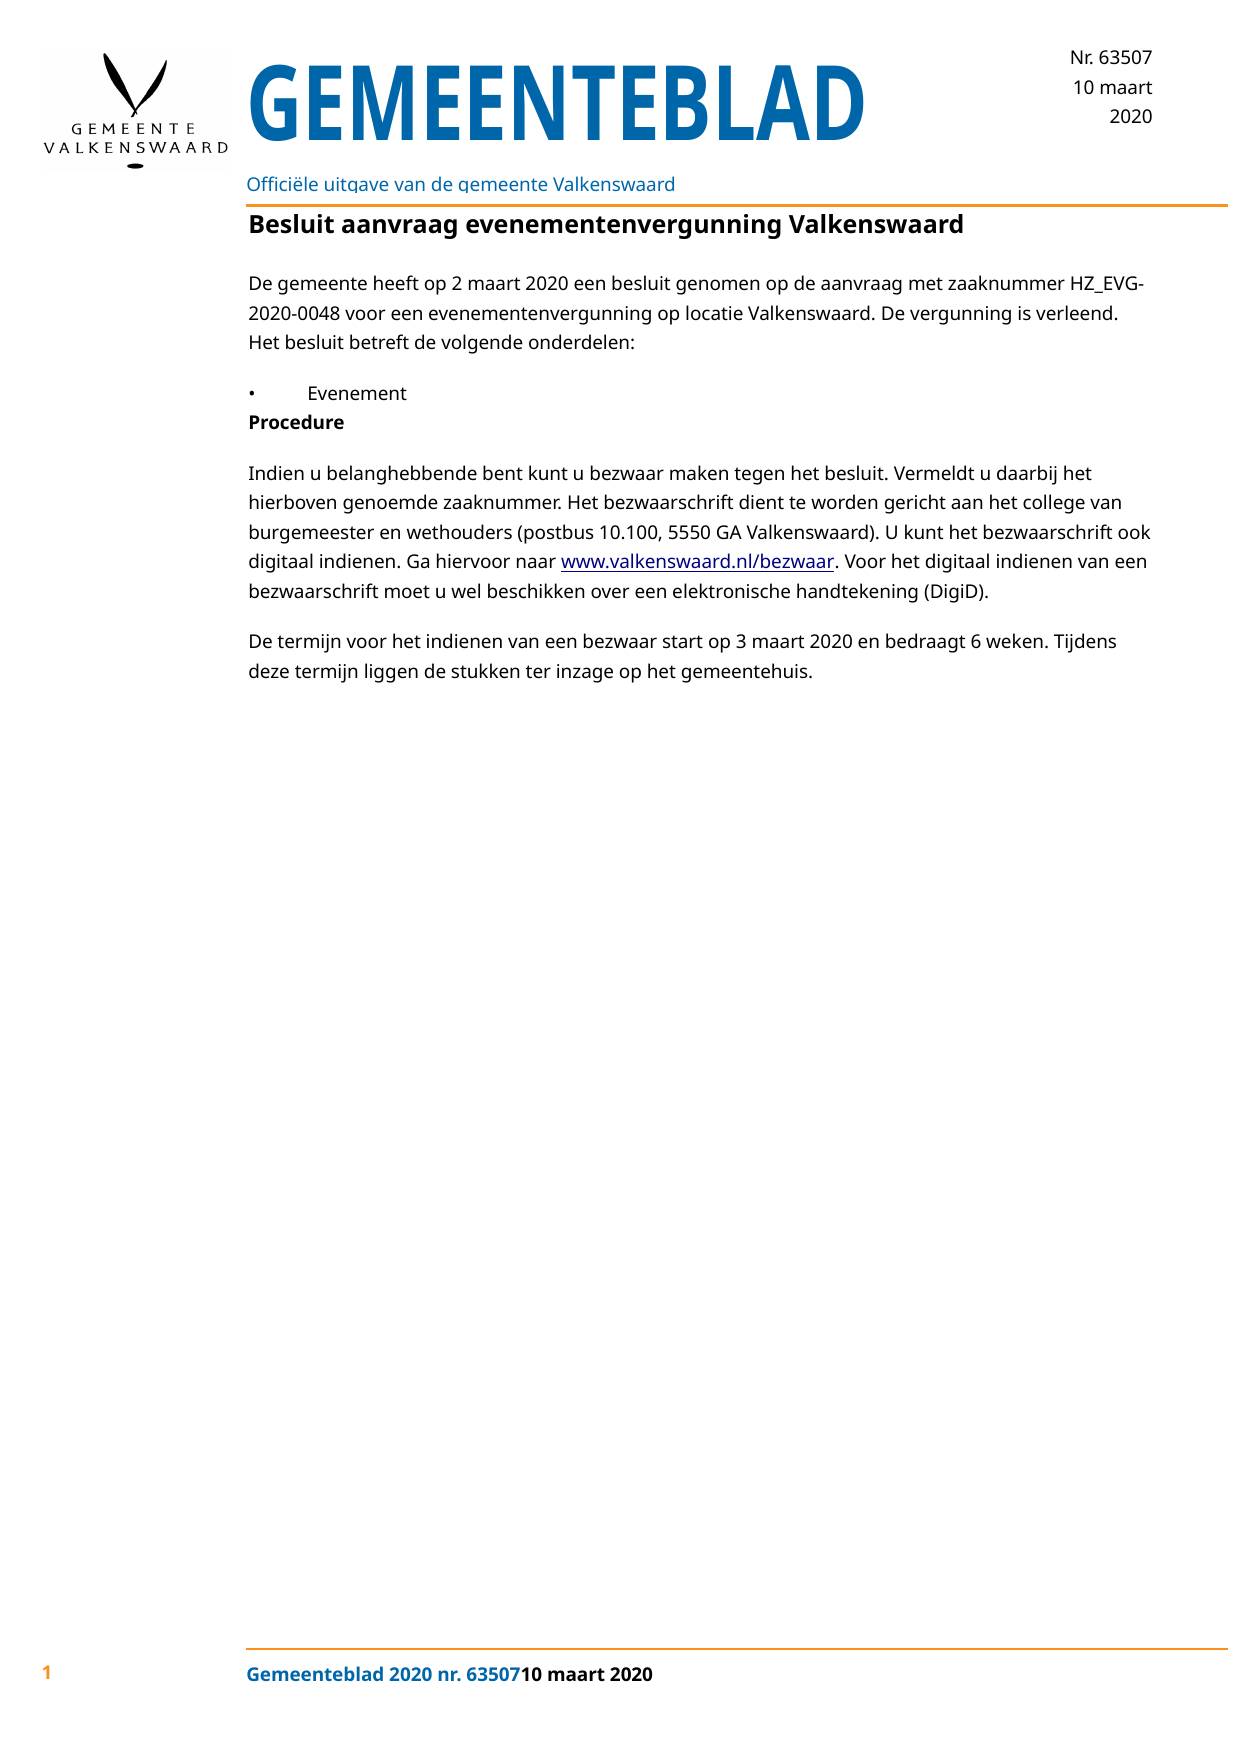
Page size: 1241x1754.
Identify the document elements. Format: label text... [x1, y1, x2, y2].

text Besluit aanvraag evenementenvergunning Valkenswaard [248, 207, 1152, 241]
list Evenement [248, 380, 1152, 406]
picture [41, 47, 231, 172]
text Procedure [248, 409, 1152, 435]
text De termijn voor het indienen van een bezwaar start op 3 maart 2020 en bedraagt 6 weken. Tijdens deze termijn liggen de stukken ter inzage op het gemeentehuis. [248, 629, 1152, 684]
text De gemeente heeft op 2 maart 2020 een besluit genomen op de aanvraag met zaaknummer HZ_EVG-2020-0048 voor een evenementenvergunning op locatie Valkenswaard. De vergunning is verleend. Het besluit betreft de volgende onderdelen: [248, 270, 1152, 355]
text Indien u belanghebbende bent kunt u bezwaar maken tegen het besluit. Vermeldt u daarbij het hierboven genoemde zaaknummer. Het bezwaarschrift dient te worden gericht aan het college van burgemeester en wethouders (postbus 10.100, 5550 GA Valkenswaard). U kunt het bezwaarschrift ook digitaal indienen. Ga hiervoor naar www.valkenswaard.nl/bezwaar. Voor het digitaal indienen van een bezwaarschrift moet u wel beschikken over een elektronische handtekening (DigiD). [248, 460, 1152, 604]
